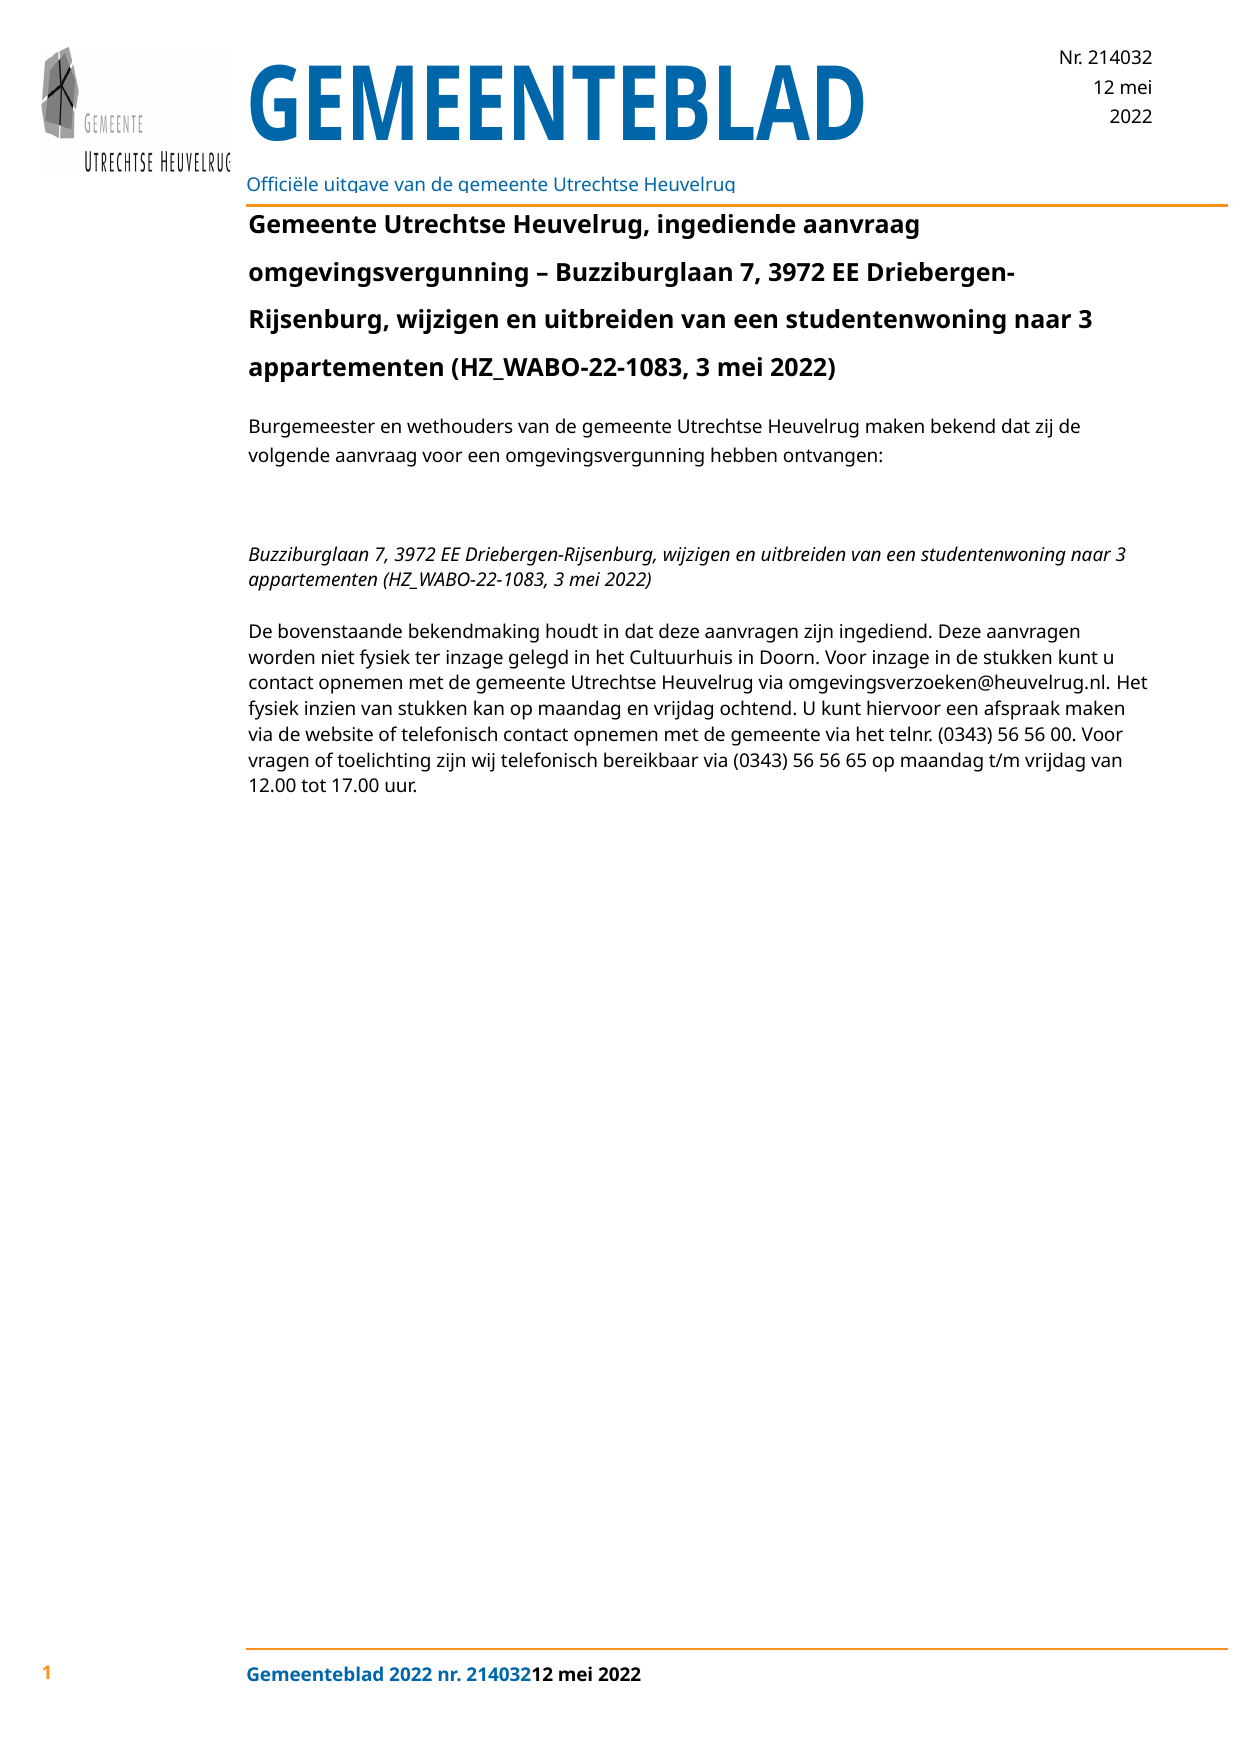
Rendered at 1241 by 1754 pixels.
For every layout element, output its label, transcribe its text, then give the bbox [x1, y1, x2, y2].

text De bovenstaande bekendmaking houdt in dat deze aanvragen zijn ingediend. Deze aanvragen worden niet fysiek ter inzage gelegd in het Cultuurhuis in Doorn. Voor inzage in de stukken kunt u contact opnemen met de gemeente Utrechtse Heuvelrug via omgevingsverzoeken@heuvelrug.nl. Het fysiek inzien van stukken kan op maandag en vrijdag ochtend. U kunt hiervoor een afspraak maken via de website of telefonisch contact opnemen met de gemeente via het telnr. (0343) 56 56 00. Voor vragen of toelichting zijn wij telefonisch bereikbaar via (0343) 56 56 65 op maandag t/m vrijdag van 12.00 tot 17.00 uur. [248, 618, 1152, 798]
text Burgemeester en wethouders van de gemeente Utrechtse Heuvelrug maken bekend dat zij de volgende aanvraag voor een omgevingsvergunning hebben ontvangen: [248, 413, 1152, 468]
text Gemeente Utrechtse Heuvelrug, ingediende aanvraag omgevingsvergunning – Buzziburglaan 7, 3972 EE Driebergen-Rijsenburg, wijzigen en uitbreiden van een studentenwoning naar 3 appartementen (HZ_WABO-22-1083, 3 mei 2022) [248, 207, 1152, 384]
picture [41, 47, 231, 172]
text Buzziburglaan 7, 3972 EE Driebergen-Rijsenburg, wijzigen en uitbreiden van een studentenwoning naar 3 appartementen (HZ_WABO-22-1083, 3 mei 2022) [248, 541, 1152, 592]
